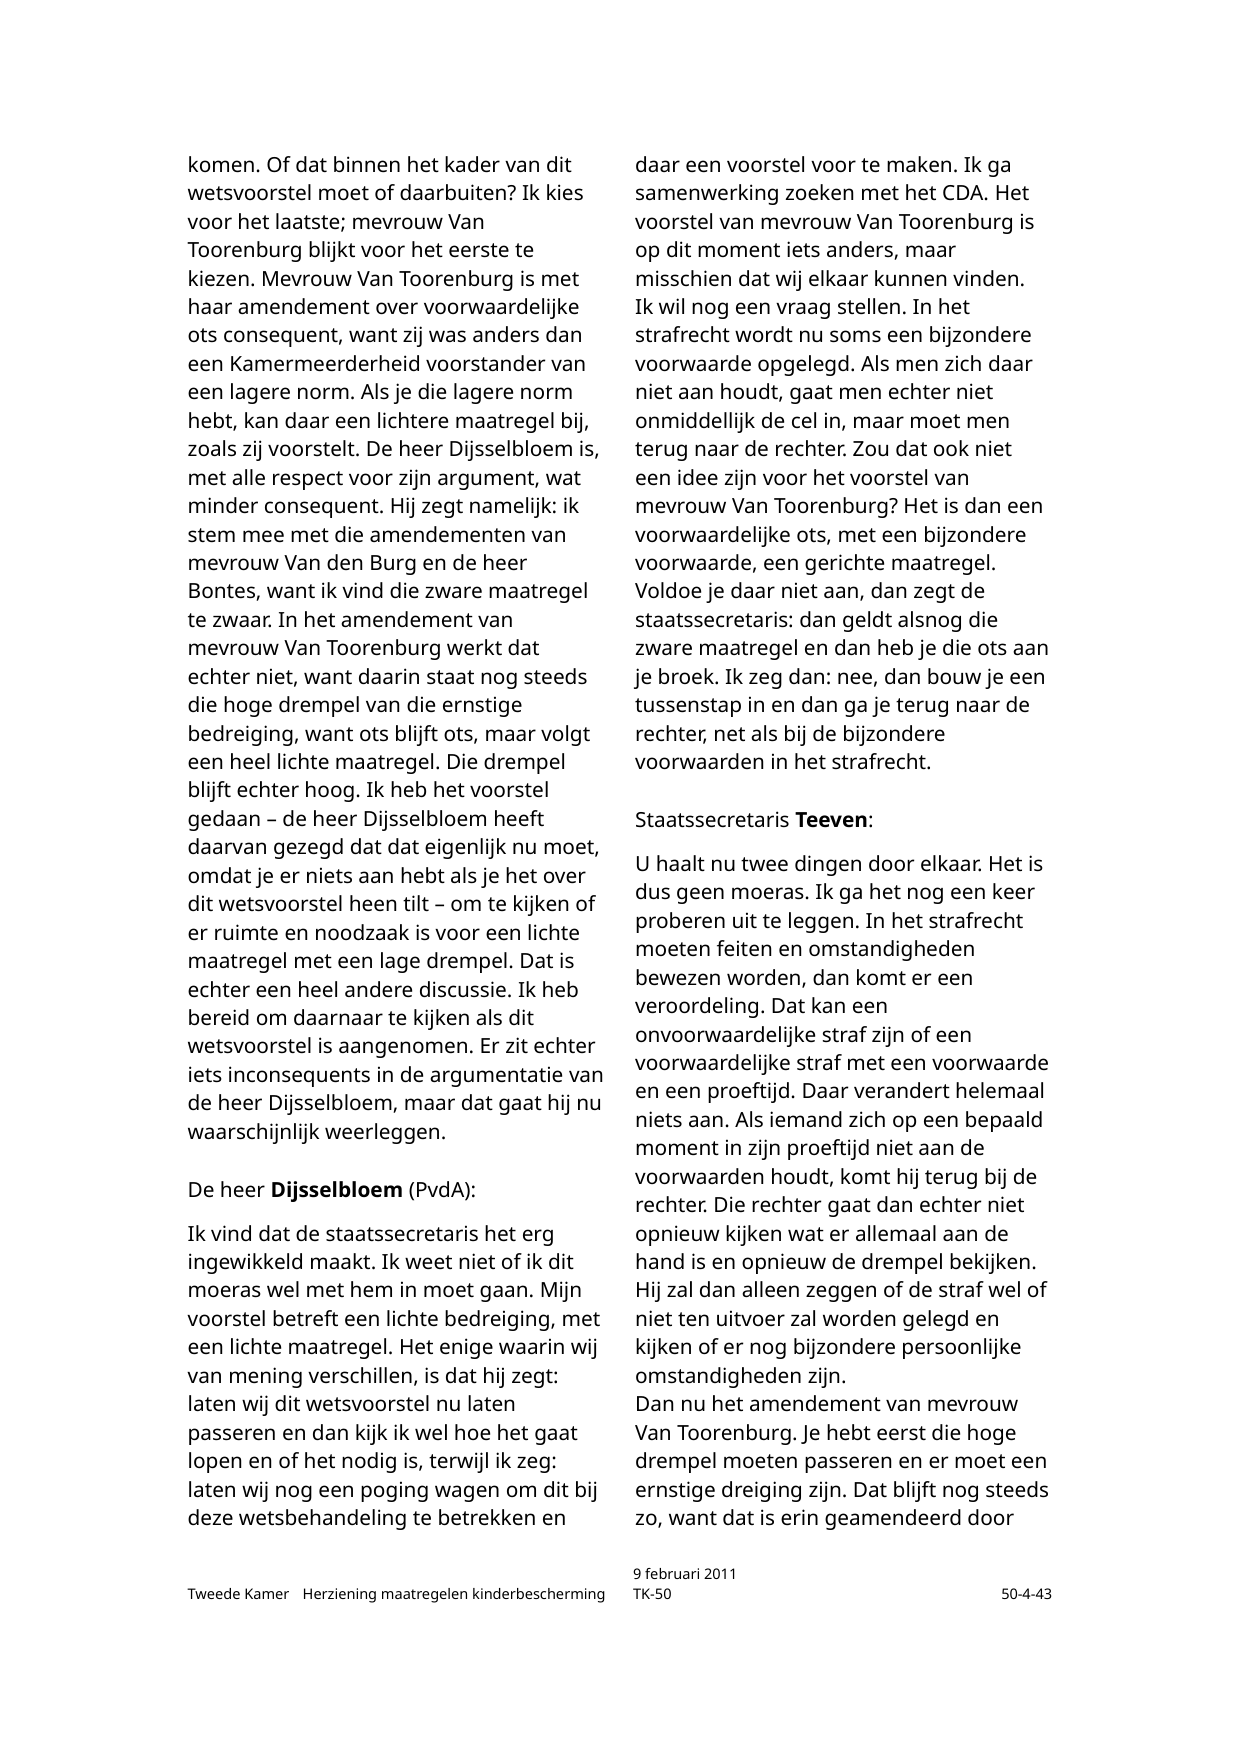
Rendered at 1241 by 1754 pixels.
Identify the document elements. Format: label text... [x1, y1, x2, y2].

text komen. Of dat binnen het kader van dit wetsvoorstel moet of daarbuiten? Ik kies voor het laatste; mevrouw Van Toorenburg blijkt voor het eerste te kiezen. Mevrouw Van Toorenburg is met haar amendement over voorwaardelijke ots consequent, want zij was anders dan een Kamermeerderheid voorstander van een lagere norm. Als je die lagere norm hebt, kan daar een lichtere maatregel bij, zoals zij voorstelt. De heer Dijsselbloem is, met alle respect voor zijn argument, wat minder consequent. Hij zegt namelijk: ik stem mee met die amendementen van mevrouw Van den Burg en de heer Bontes, want ik vind die zware maatregel te zwaar. In het amendement van mevrouw Van Toorenburg werkt dat echter niet, want daarin staat nog steeds die hoge drempel van die ernstige bedreiging, want ots blijft ots, maar volgt een heel lichte maatregel. Die drempel blijft echter hoog. Ik heb het voorstel gedaan – de heer Dijsselbloem heeft daarvan gezegd dat dat eigenlijk nu moet, omdat je er niets aan hebt als je het over dit wetsvoorstel heen tilt – om te kijken of er ruimte en noodzaak is voor een lichte maatregel met een lage drempel. Dat is echter een heel andere discussie. Ik heb bereid om daarnaar te kijken als dit wetsvoorstel is aangenomen. Er zit echter iets inconsequents in de argumentatie van de heer Dijsselbloem, maar dat gaat hij nu waarschijnlijk weerleggen. [187, 150, 605, 1145]
text Staatssecretaris Teeven: [635, 806, 1053, 834]
text U haalt nu twee dingen door elkaar. Het is dus geen moeras. Ik ga het nog een keer proberen uit te leggen. In het strafrecht moeten feiten en omstandigheden bewezen worden, dan komt er een veroordeling. Dat kan een onvoorwaardelijke straf zijn of een voorwaardelijke straf met een voorwaarde en een proeftijd. Daar verandert helemaal niets aan. Als iemand zich op een bepaald moment in zijn proeftijd niet aan de voorwaarden houdt, komt hij terug bij de rechter. Die rechter gaat dan echter niet opnieuw kijken wat er allemaal aan de hand is en opnieuw de drempel bekijken. Hij zal dan alleen zeggen of de straf wel of niet ten uitvoer zal worden gelegd en kijken of er nog bijzondere persoonlijke omstandigheden zijn. [635, 849, 1053, 1389]
text Dan nu het amendement van mevrouw Van Toorenburg. Je hebt eerst die hoge drempel moeten passeren en er moet een ernstige dreiging zijn. Dat blijft nog steeds zo, want dat is erin geamendeerd door [635, 1389, 1053, 1532]
text Ik vind dat de staatssecretaris het erg ingewikkeld maakt. Ik weet niet of ik dit moeras wel met hem in moet gaan. Mijn voorstel betreft een lichte bedreiging, met een lichte maatregel. Het enige waarin wij van mening verschillen, is dat hij zegt: laten wij dit wetsvoorstel nu laten passeren en dan kijk ik wel hoe het gaat lopen en of het nodig is, terwijl ik zeg: laten wij nog een poging wagen om dit bij deze wetsbehandeling te betrekken en [187, 1219, 605, 1532]
text daar een voorstel voor te maken. Ik ga samenwerking zoeken met het CDA. Het voorstel van mevrouw Van Toorenburg is op dit moment iets anders, maar misschien dat wij elkaar kunnen vinden. [635, 150, 1053, 292]
text Ik wil nog een vraag stellen. In het strafrecht wordt nu soms een bijzondere voorwaarde opgelegd. Als men zich daar niet aan houdt, gaat men echter niet onmiddellijk de cel in, maar moet men terug naar de rechter. Zou dat ook niet een idee zijn voor het voorstel van mevrouw Van Toorenburg? Het is dan een voorwaardelijke ots, met een bijzondere voorwaarde, een gerichte maatregel. Voldoe je daar niet aan, dan zegt de staatssecretaris: dan geldt alsnog die zware maatregel en dan heb je die ots aan je broek. Ik zeg dan: nee, dan bouw je een tussenstap in en dan ga je terug naar de rechter, net als bij de bijzondere voorwaarden in het strafrecht. [635, 292, 1053, 776]
text De heer Dijsselbloem (PvdA): [187, 1175, 605, 1204]
